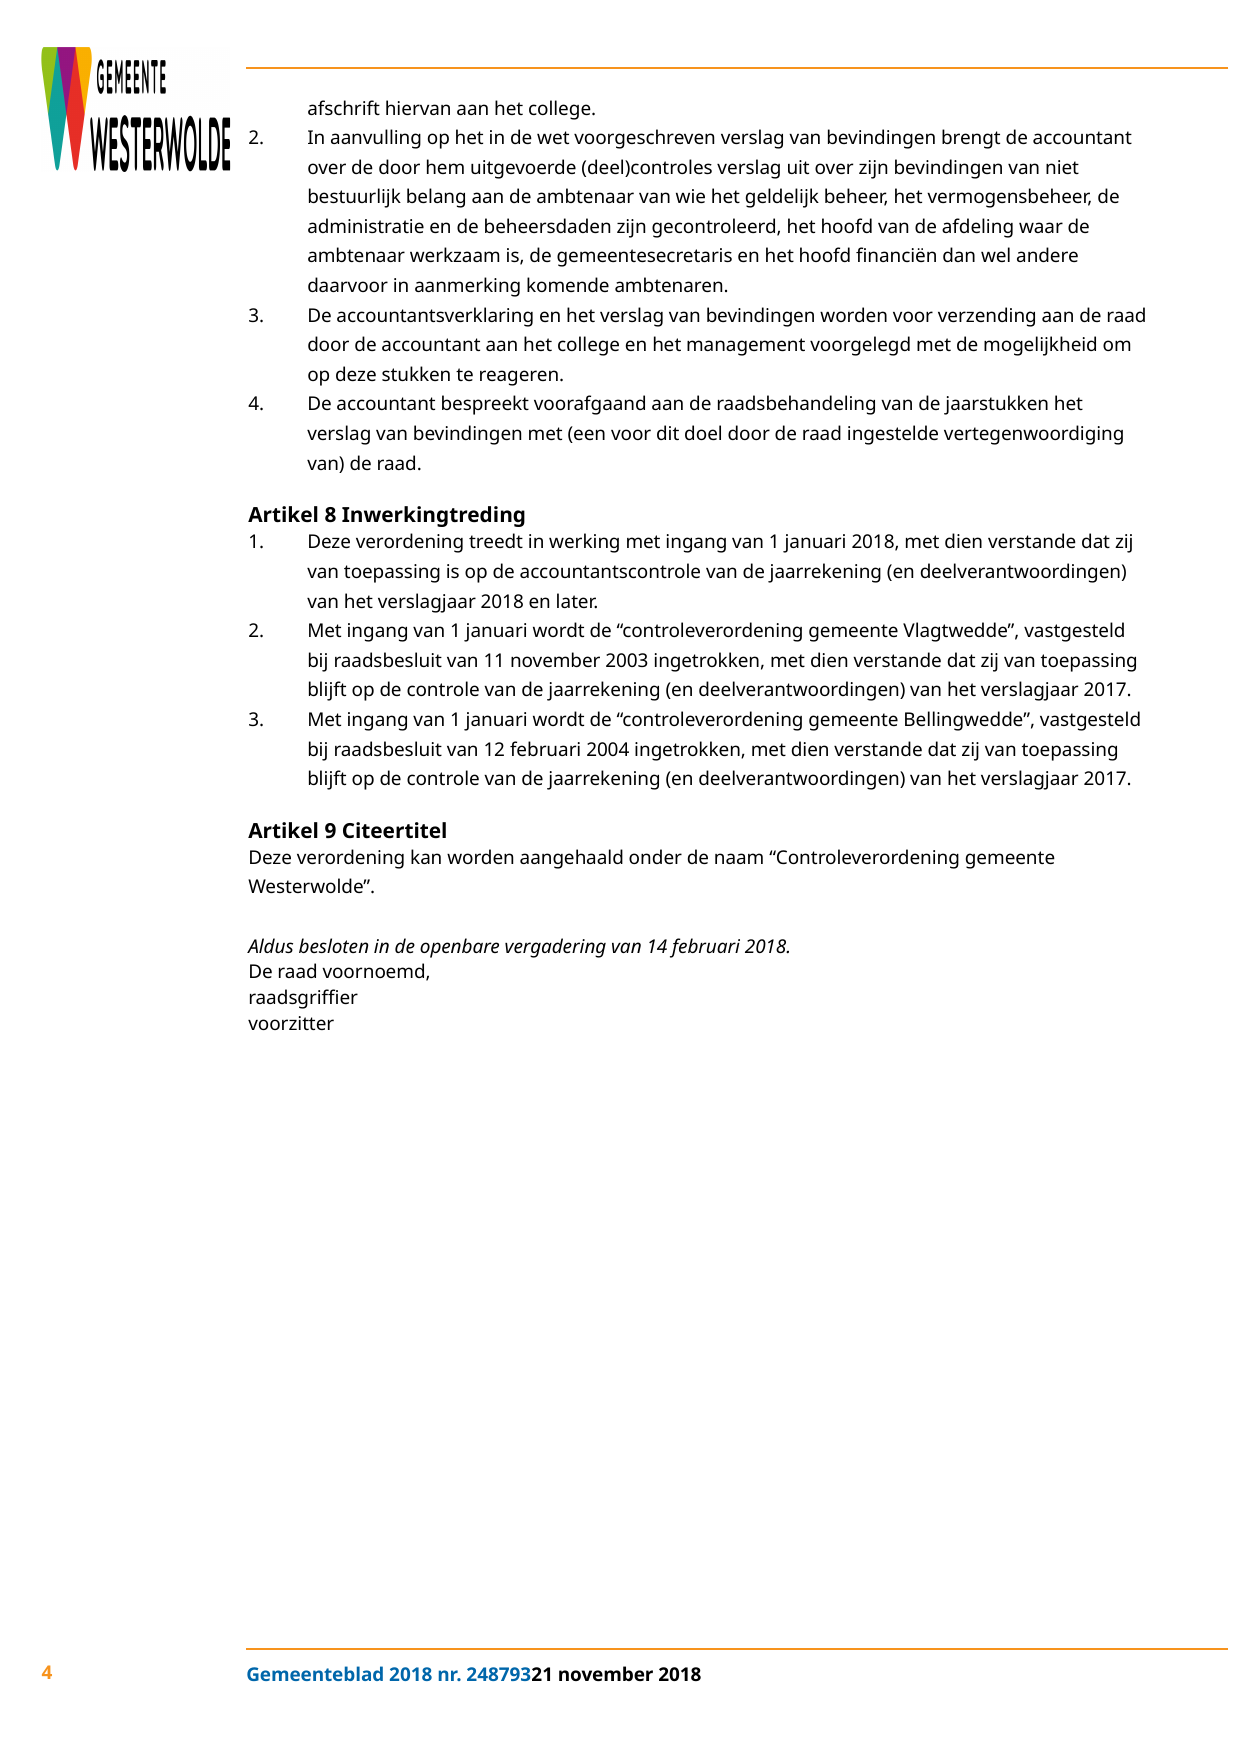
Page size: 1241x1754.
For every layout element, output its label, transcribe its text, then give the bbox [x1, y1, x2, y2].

text voorzitter [248, 1010, 1152, 1036]
text raadsgriffier [248, 984, 1152, 1010]
text Artikel 8 Inwerkingtreding [248, 500, 1152, 529]
list De accountant bespreekt voorafgaand aan de raadsbehandeling van de jaarstukken het verslag van bevindingen met (een voor dit doel door de raad ingestelde vertegenwoordiging van) de raad. [248, 391, 1152, 476]
text Aldus besloten in de openbare vergadering van 14 februari 2018. [248, 933, 1152, 959]
list In aanvulling op het in de wet voorgeschreven verslag van bevindingen brengt de accountant over de door hem uitgevoerde (deel)controles verslag uit over zijn bevindingen van niet bestuurlijk belang aan de ambtenaar van wie het geldelijk beheer, het vermogensbeheer, de administratie en de beheersdaden zijn gecontroleerd, het hoofd van de afdeling waar de ambtenaar werkzaam is, de gemeentesecretaris en het hoofd financiën dan wel andere daarvoor in aanmerking komende ambtenaren. [248, 124, 1152, 298]
list afschrift hiervan aan het college. [248, 95, 1152, 121]
text Deze verordening kan worden aangehaald onder de naam “Controleverordening gemeente Westerwolde”. [248, 844, 1152, 899]
text Artikel 9 Citeertitel [248, 816, 1152, 844]
list De accountantsverklaring en het verslag van bevindingen worden voor verzending aan de raad door de accountant aan het college en het management voorgelegd met de mogelijkheid om op deze stukken te reageren. [248, 302, 1152, 387]
list Met ingang van 1 januari wordt de “controleverordening gemeente Bellingwedde”, vastgesteld bij raadsbesluit van 12 februari 2004 ingetrokken, met dien verstande dat zij van toepassing blijft op de controle van de jaarrekening (en deelverantwoordingen) van het verslagjaar 2017. [248, 706, 1152, 791]
list Met ingang van 1 januari wordt de “controleverordening gemeente Vlagtwedde”, vastgesteld bij raadsbesluit van 11 november 2003 ingetrokken, met dien verstande dat zij van toepassing blijft op de controle van de jaarrekening (en deelverantwoordingen) van het verslagjaar 2017. [248, 617, 1152, 702]
list Deze verordening treedt in werking met ingang van 1 januari 2018, met dien verstande dat zij van toepassing is op de accountantscontrole van de jaarrekening (en deelverantwoordingen) van het verslagjaar 2018 en later. [248, 529, 1152, 613]
text De raad voornoemd, [248, 959, 1152, 984]
picture [41, 47, 231, 172]
